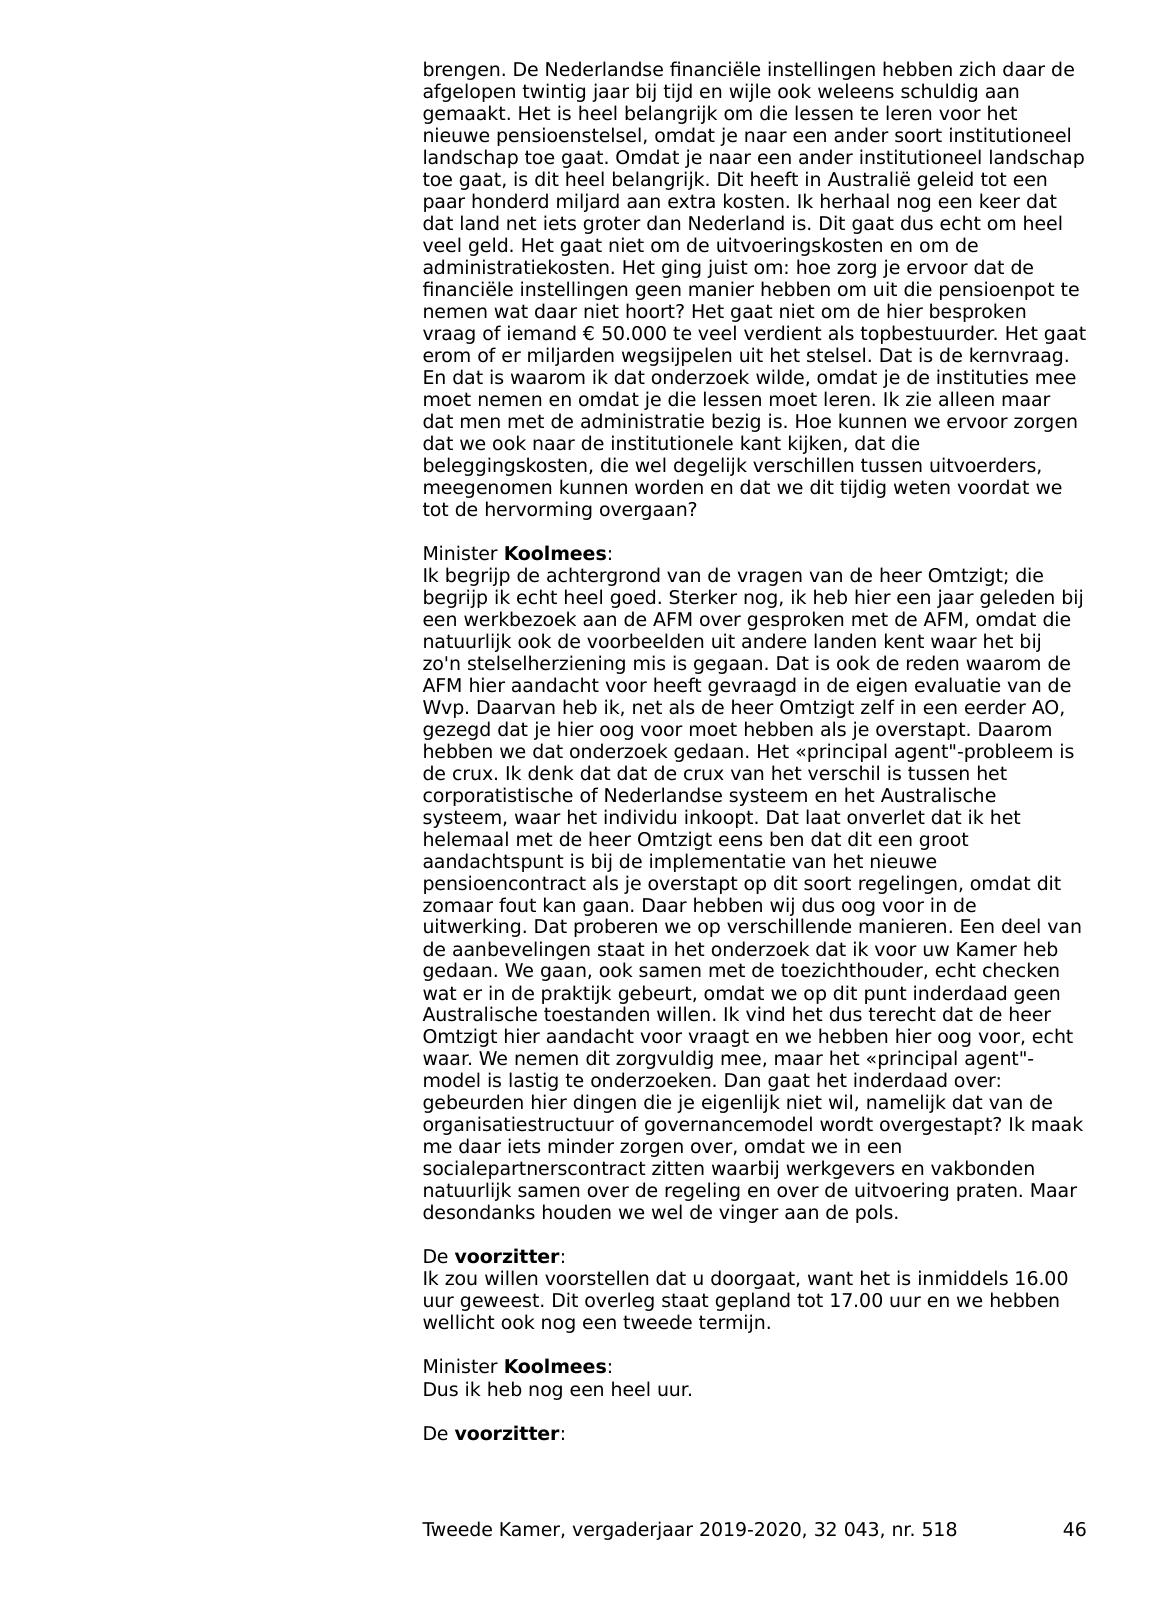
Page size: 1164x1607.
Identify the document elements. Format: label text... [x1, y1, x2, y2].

text De voorzitter: [422, 1246, 1087, 1268]
text Minister Koolmees: [422, 1356, 1087, 1378]
text Ik begrijp de achtergrond van de vragen van de heer Omtzigt; die begrijp ik echt heel goed. Sterker nog, ik heb hier een jaar geleden bij een werkbezoek aan de AFM over gesproken met de AFM, omdat die natuurlijk ook de voorbeelden uit andere landen kent waar het bij zo'n stelselherziening mis is gegaan. Dat is ook de reden waarom de AFM hier aandacht voor heeft gevraagd in de eigen evaluatie van de Wvp. Daarvan heb ik, net als de heer Omtzigt zelf in een eerder AO, gezegd dat je hier oog voor moet hebben als je overstapt. Daarom hebben we dat onderzoek gedaan. Het «principal agent"-probleem is de crux. Ik denk dat dat de crux van het verschil is tussen het corporatistische of Nederlandse systeem en het Australische systeem, waar het individu inkoopt. Dat laat onverlet dat ik het helemaal met de heer Omtzigt eens ben dat dit een groot aandachtspunt is bij de implementatie van het nieuwe pensioencontract als je overstapt op dit soort regelingen, omdat dit zomaar fout kan gaan. Daar hebben wij dus oog voor in de uitwerking. Dat proberen we op verschillende manieren. Een deel van de aanbevelingen staat in het onderzoek dat ik voor uw Kamer heb gedaan. We gaan, ook samen met de toezichthouder, echt checken wat er in de praktijk gebeurt, omdat we op dit punt inderdaad geen Australische toestanden willen. Ik vind het dus terecht dat de heer Omtzigt hier aandacht voor vraagt en we hebben hier oog voor, echt waar. We nemen dit zorgvuldig mee, maar het «principal agent"-model is lastig te onderzoeken. Dan gaat het inderdaad over: gebeurden hier dingen die je eigenlijk niet wil, namelijk dat van de organisatiestructuur of governancemodel wordt overgestapt? Ik maak me daar iets minder zorgen over, omdat we in een socialepartnerscontract zitten waarbij werkgevers en vakbonden natuurlijk samen over de regeling en over de uitvoering praten. Maar desondanks houden we wel de vinger aan de pols. [422, 565, 1087, 1224]
text Minister Koolmees: [422, 543, 1087, 565]
text De voorzitter: [422, 1423, 1087, 1444]
text Ik zou willen voorstellen dat u doorgaat, want het is inmiddels 16.00 uur geweest. Dit overleg staat gepland tot 17.00 uur en we hebben wellicht ook nog een tweede termijn. [422, 1268, 1087, 1334]
text Dus ik heb nog een heel uur. [422, 1378, 1087, 1400]
text brengen. De Nederlandse financiële instellingen hebben zich daar de afgelopen twintig jaar bij tijd en wijle ook weleens schuldig aan gemaakt. Het is heel belangrijk om die lessen te leren voor het nieuwe pensioenstelsel, omdat je naar een ander soort institutioneel landschap toe gaat. Omdat je naar een ander institutioneel landschap toe gaat, is dit heel belangrijk. Dit heeft in Australië geleid tot een paar honderd miljard aan extra kosten. Ik herhaal nog een keer dat dat land net iets groter dan Nederland is. Dit gaat dus echt om heel veel geld. Het gaat niet om de uitvoeringskosten en om de administratiekosten. Het ging juist om: hoe zorg je ervoor dat de financiële instellingen geen manier hebben om uit die pensioenpot te nemen wat daar niet hoort? Het gaat niet om de hier besproken vraag of iemand € 50.000 te veel verdient als topbestuurder. Het gaat erom of er miljarden wegsijpelen uit het stelsel. Dat is de kernvraag. En dat is waarom ik dat onderzoek wilde, omdat je de instituties mee moet nemen en omdat je die lessen moet leren. Ik zie alleen maar dat men met de administratie bezig is. Hoe kunnen we ervoor zorgen dat we ook naar de institutionele kant kijken, dat die beleggingskosten, die wel degelijk verschillen tussen uitvoerders, meegenomen kunnen worden en dat we dit tijdig weten voordat we tot de hervorming overgaan? [422, 59, 1087, 521]
